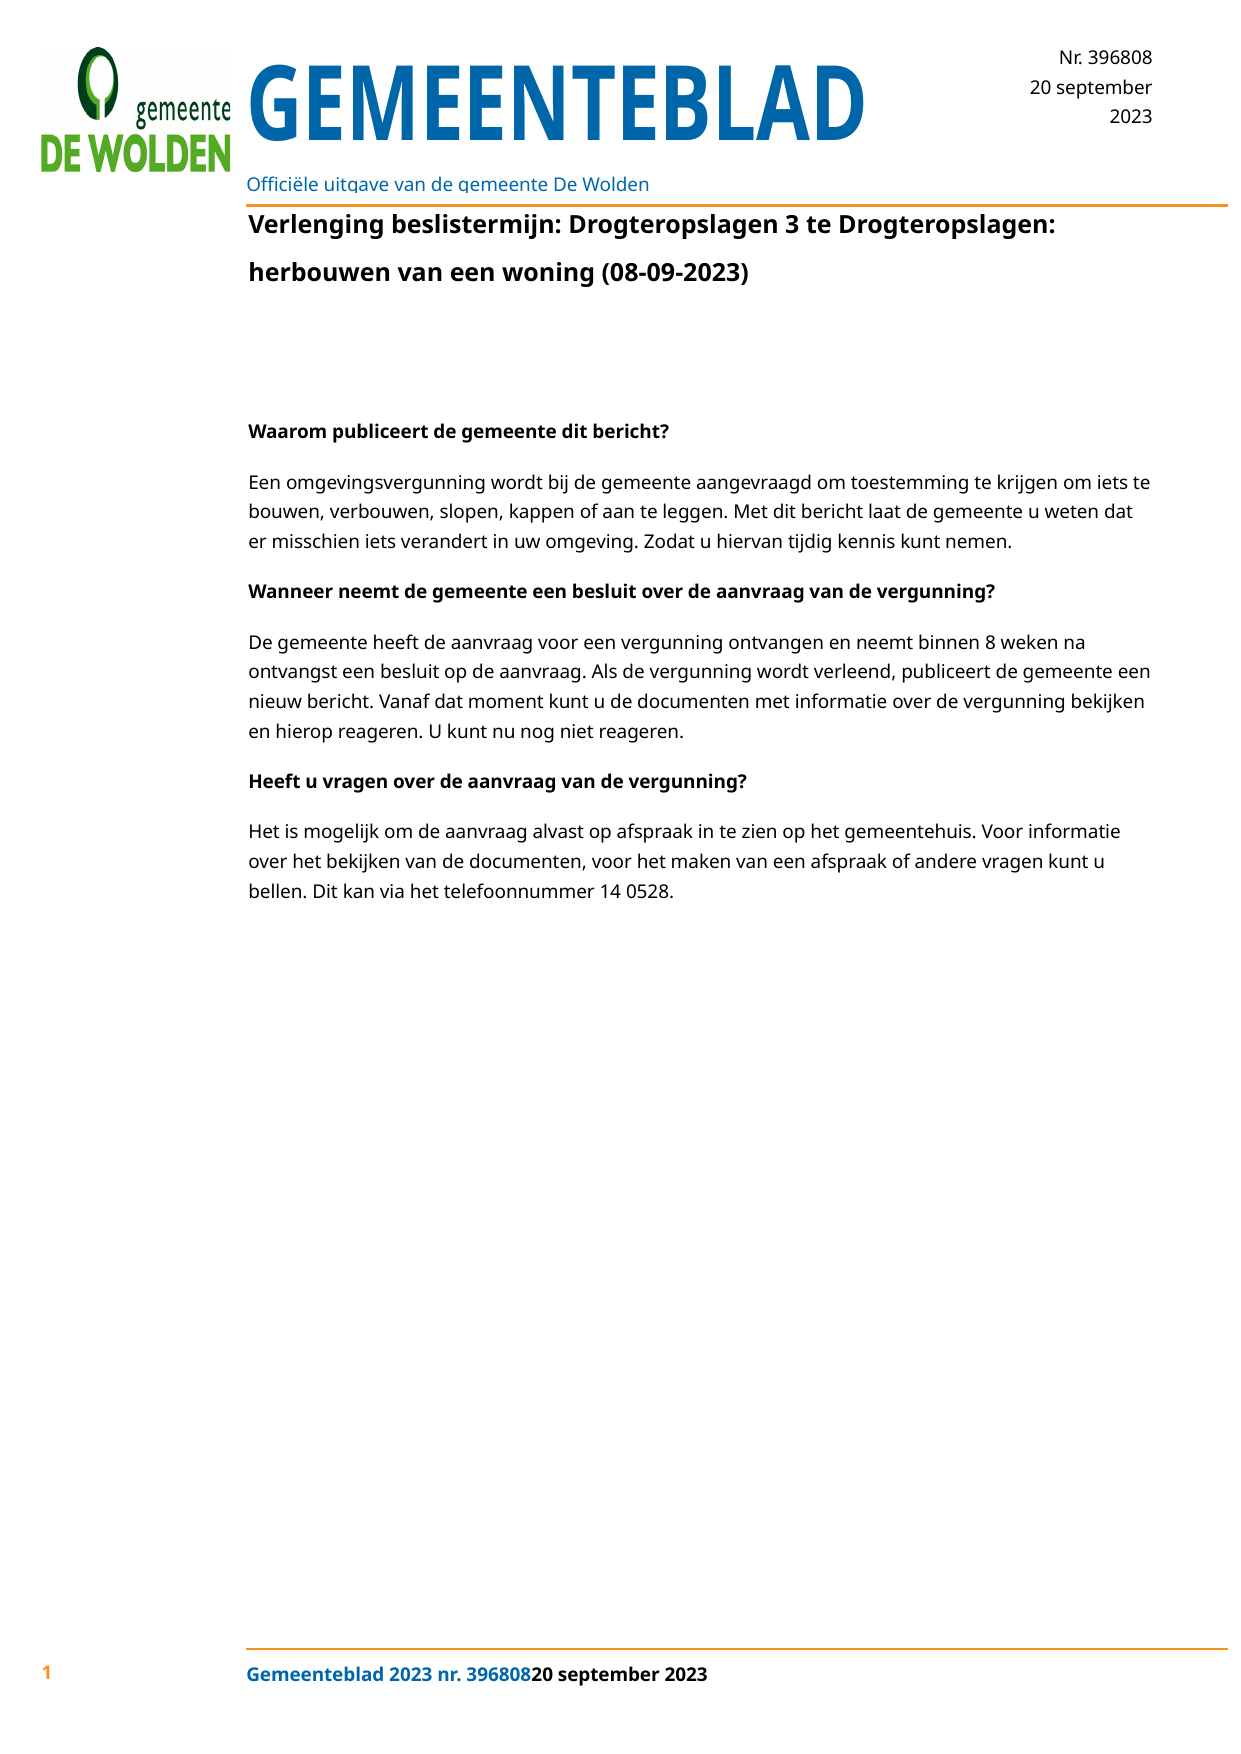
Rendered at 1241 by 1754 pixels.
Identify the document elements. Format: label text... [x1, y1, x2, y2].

text Het is mogelijk om de aanvraag alvast op afspraak in te zien op het gemeentehuis. Voor informatie over het bekijken van de documenten, voor het maken van een afspraak of andere vragen kunt u bellen. Dit kan via het telefoonnummer 14 0528. [248, 819, 1152, 904]
text Waarom publiceert de gemeente dit bericht? [248, 419, 1152, 444]
text Verlenging beslistermijn: Drogteropslagen 3 te Drogteropslagen: herbouwen van een woning (08-09-2023) [248, 207, 1152, 288]
text Wanneer neemt de gemeente een besluit over de aanvraag van de vergunning? [248, 579, 1152, 604]
text De gemeente heeft de aanvraag voor een vergunning ontvangen en neemt binnen 8 weken na ontvangst een besluit op de aanvraag. Als de vergunning wordt verleend, publiceert de gemeente een nieuw bericht. Vanaf dat moment kunt u de documenten met informatie over de vergunning bekijken en hierop reageren. U kunt nu nog niet reageren. [248, 629, 1152, 744]
text Een omgevingsvergunning wordt bij de gemeente aangevraagd om toestemming te krijgen om iets te bouwen, verbouwen, slopen, kappen of aan te leggen. Met dit bericht laat de gemeente u weten dat er misschien iets verandert in uw omgeving. Zodat u hiervan tijdig kennis kunt nemen. [248, 469, 1152, 554]
text Heeft u vragen over de aanvraag van de vergunning? [248, 768, 1152, 794]
picture [41, 47, 231, 172]
